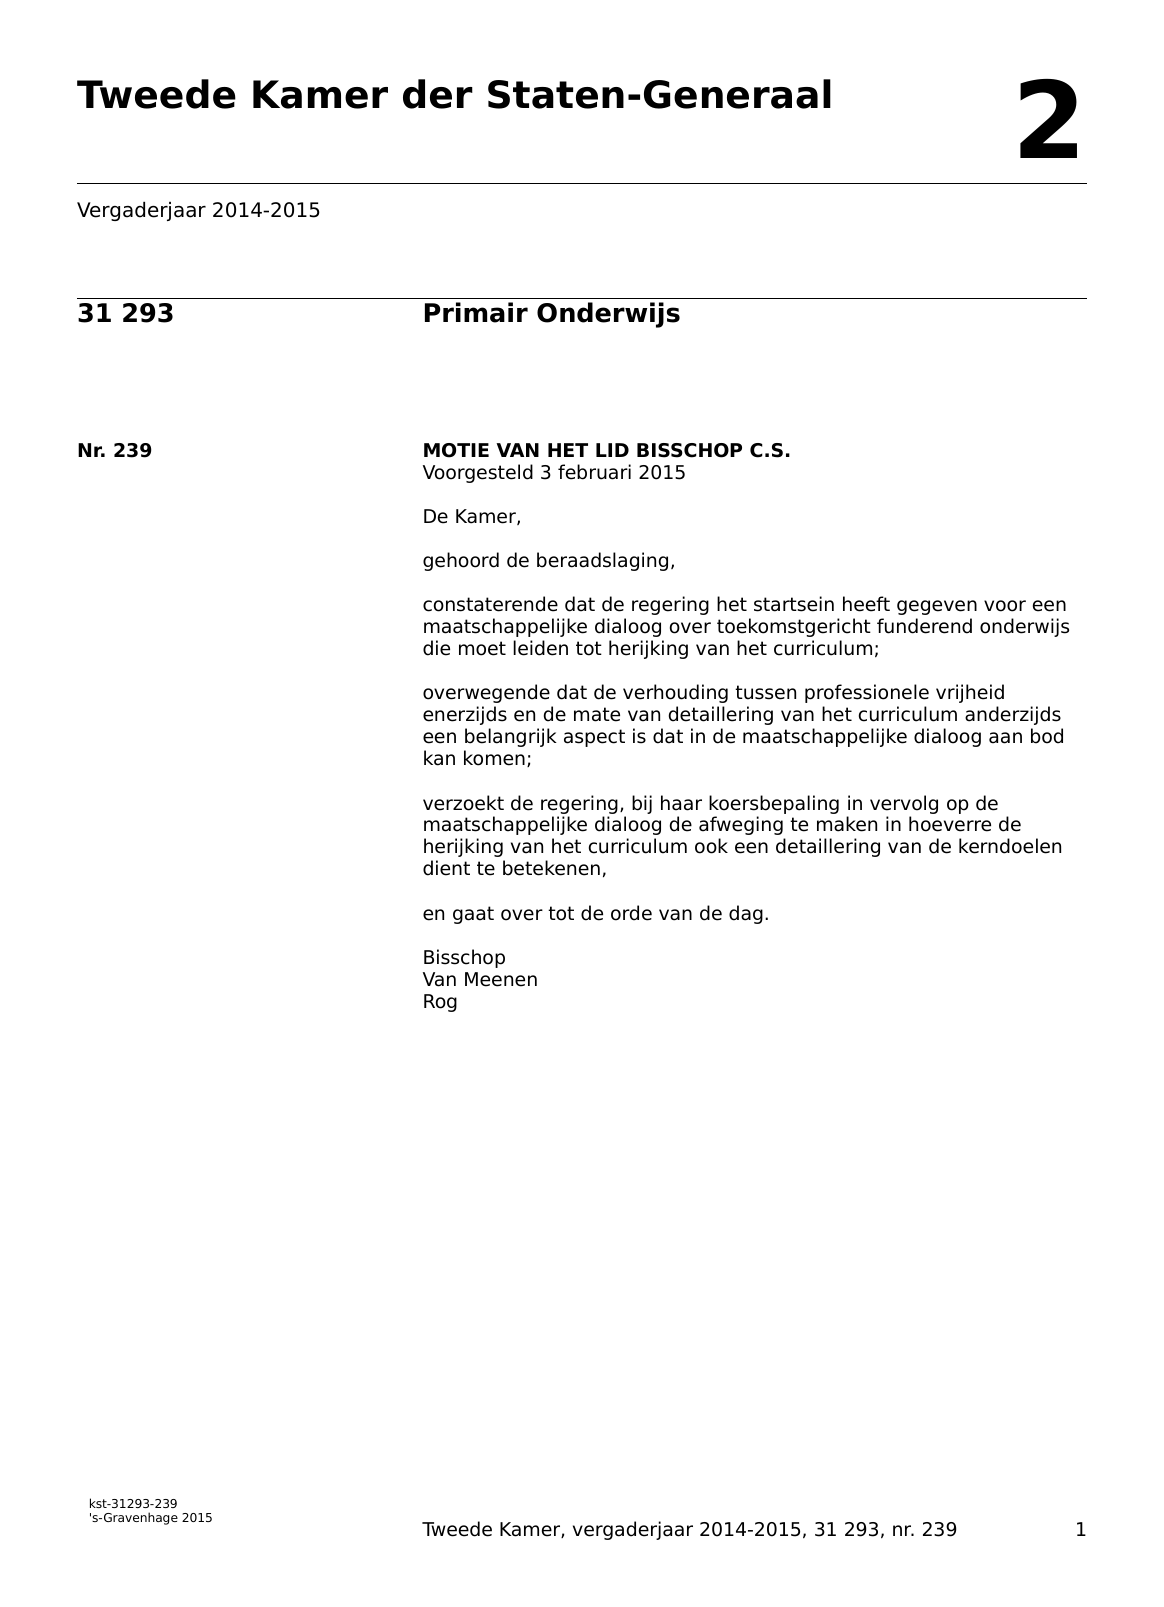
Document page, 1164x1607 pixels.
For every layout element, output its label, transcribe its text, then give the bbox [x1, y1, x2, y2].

text overwegende dat de verhouding tussen professionele vrijheid enerzijds en de mate van detaillering van het curriculum anderzijds een belangrijk aspect is dat in de maatschappelijke dialoog aan bod kan komen; [422, 682, 1087, 770]
text en gaat over tot de orde van de dag. [422, 902, 1087, 924]
subtitle Nr. 239 MOTIE VAN HET LID BISSCHOP C.S. [77, 440, 1087, 462]
table_cell Vergaderjaar 2014-2015 [77, 184, 1087, 298]
text 's-Gravenhage 2015 [88, 1511, 323, 1525]
text Rog [422, 991, 1087, 1013]
text gehoord de beraadslaging, [422, 550, 1087, 572]
text Bisschop [422, 947, 1087, 969]
text Van Meenen [422, 969, 1087, 991]
table_header Tweede Kamer der Staten-Generaal [77, 59, 886, 183]
text Voorgesteld 3 februari 2015 [422, 462, 1087, 484]
text kst-31293-239 [88, 1497, 323, 1511]
table_header 2 [886, 59, 1087, 183]
text constaterende dat de regering het startsein heeft gegeven voor een maatschappelijke dialoog over toekomstgericht funderend onderwijs die moet leiden tot herijking van het curriculum; [422, 594, 1087, 660]
text verzoekt de regering, bij haar koersbepaling in vervolg op de maatschappelijke dialoog de afweging te maken in hoeverre de herijking van het curriculum ook een detaillering van de kerndoelen dient te betekenen, [422, 792, 1087, 880]
subtitle 31 293 Primair Onderwijs [77, 299, 1087, 329]
text De Kamer, [422, 506, 1087, 528]
